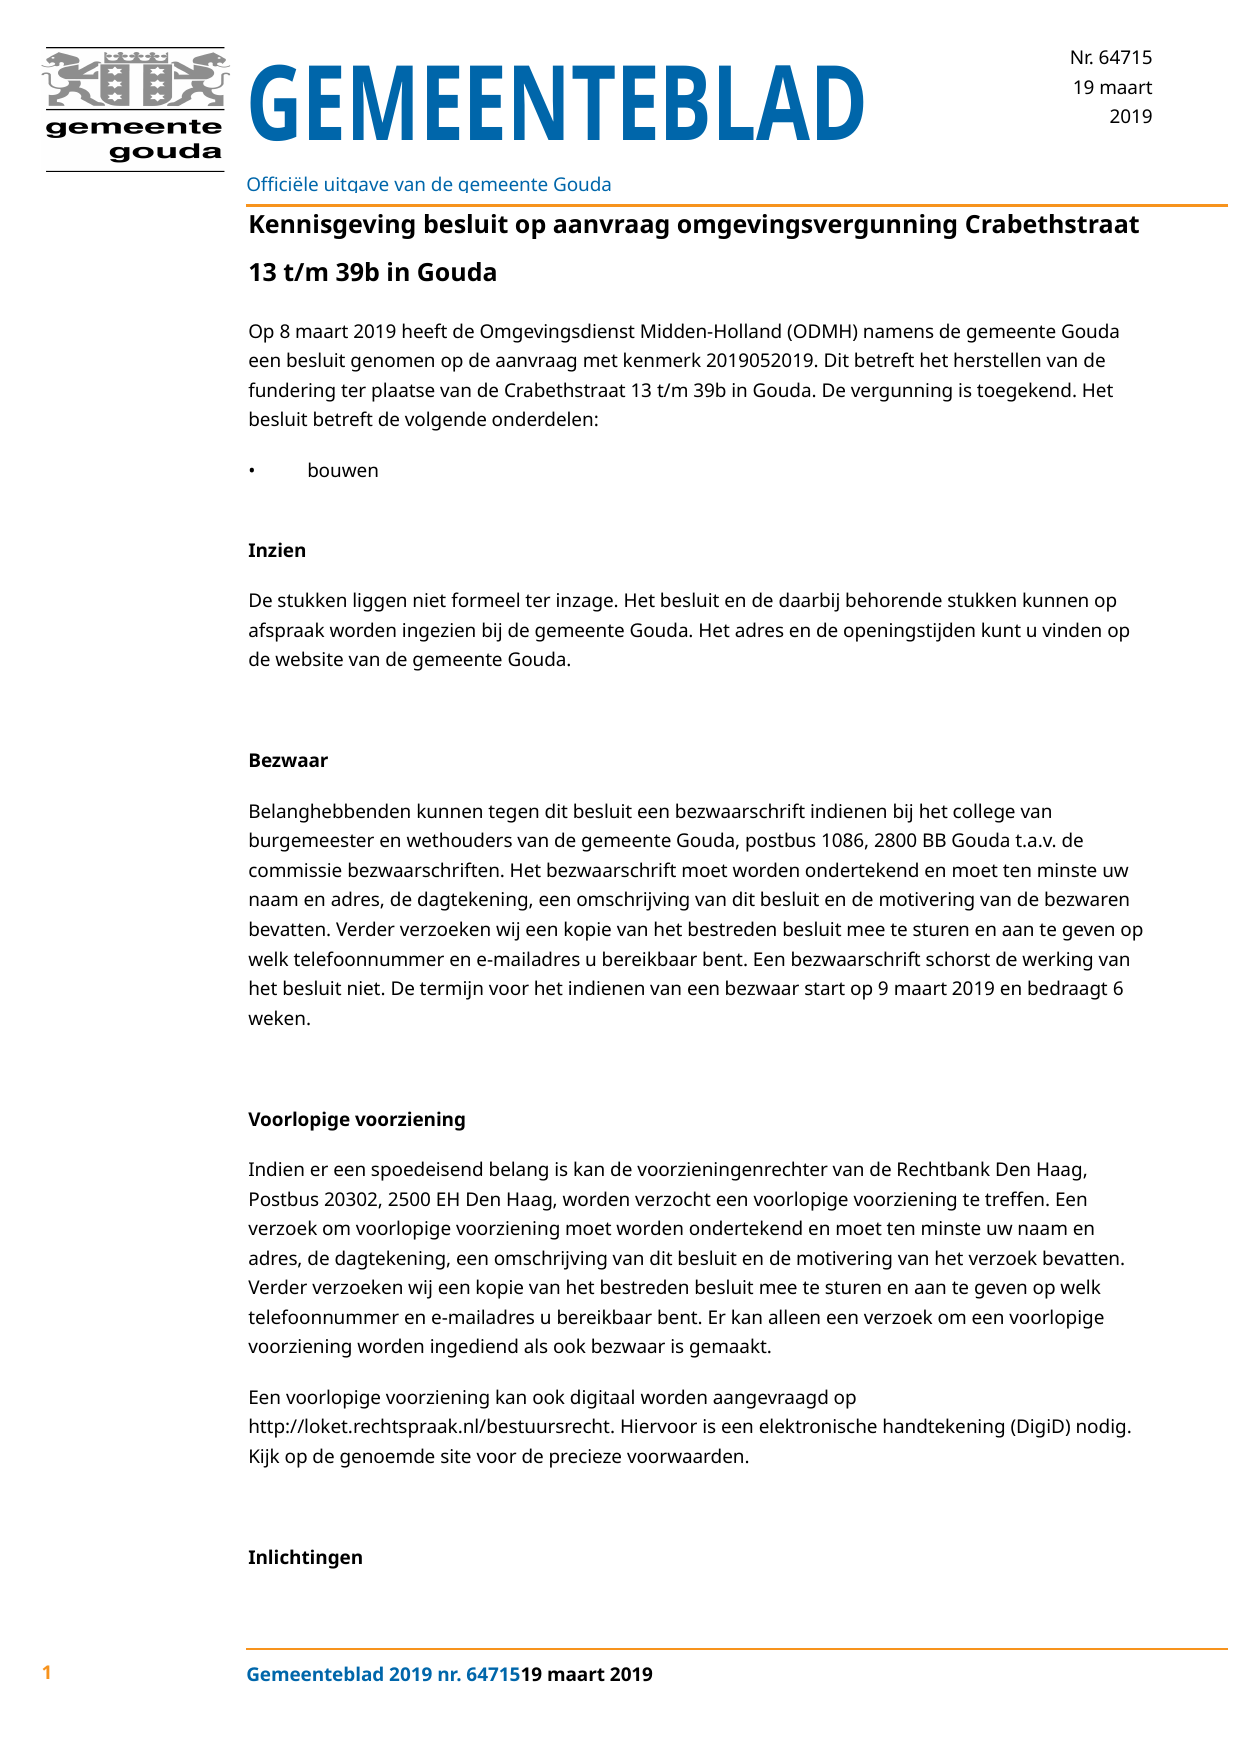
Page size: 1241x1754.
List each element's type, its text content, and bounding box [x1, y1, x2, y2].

text Inzien [248, 537, 1152, 563]
text Bezwaar [248, 747, 1152, 773]
text Belanghebbenden kunnen tegen dit besluit een bezwaarschrift indienen bij het college van burgemeester en wethouders van de gemeente Gouda, postbus 1086, 2800 BB Gouda t.a.v. de commissie bezwaarschriften. Het bezwaarschrift moet worden ondertekend en moet ten minste uw naam en adres, de dagtekening, een omschrijving van dit besluit en de motivering van de bezwaren bevatten. Verder verzoeken wij een kopie van het bestreden besluit mee te sturen en aan te geven op welk telefoonnummer en e-mailadres u bereikbaar bent. Een bezwaarschrift schorst de werking van het besluit niet. De termijn voor het indienen van een bezwaar start op 9 maart 2019 en bedraagt 6 weken. [248, 798, 1152, 1031]
text Voorlopige voorziening [248, 1106, 1152, 1132]
picture [41, 47, 231, 172]
text Op 8 maart 2019 heeft de Omgevingsdienst Midden-Holland (ODMH) namens de gemeente Gouda een besluit genomen op de aanvraag met kenmerk 2019052019. Dit betreft het herstellen van de fundering ter plaatse van de Crabethstraat 13 t/m 39b in Gouda. De vergunning is toegekend. Het besluit betreft de volgende onderdelen: [248, 318, 1152, 432]
text Indien er een spoedeisend belang is kan de voorzieningenrechter van de Rechtbank Den Haag, Postbus 20302, 2500 EH Den Haag, worden verzocht een voorlopige voorziening te treffen. Een verzoek om voorlopige voorziening moet worden ondertekend en moet ten minste uw naam en adres, de dagtekening, een omschrijving van dit besluit en de motivering van het verzoek bevatten. Verder verzoeken wij een kopie van het bestreden besluit mee te sturen en aan te geven op welk telefoonnummer en e-mailadres u bereikbaar bent. Er kan alleen een verzoek om een voorlopige voorziening worden ingediend als ook bezwaar is gemaakt. [248, 1156, 1152, 1359]
text Kennisgeving besluit op aanvraag omgevingsvergunning Crabethstraat 13 t/m 39b in Gouda [248, 207, 1152, 288]
text De stukken liggen niet formeel ter inzage. Het besluit en de daarbij behorende stukken kunnen op afspraak worden ingezien bij de gemeente Gouda. Het adres en de openingstijden kunt u vinden op de website van de gemeente Gouda. [248, 587, 1152, 672]
list bouwen [248, 457, 1152, 483]
text Een voorlopige voorziening kan ook digitaal worden aangevraagd op http://loket.rechtspraak.nl/bestuursrecht. Hiervoor is een elektronische handtekening (DigiD) nodig. Kijk op de genoemde site voor de precieze voorwaarden. [248, 1384, 1152, 1469]
text Inlichtingen [248, 1544, 1152, 1570]
